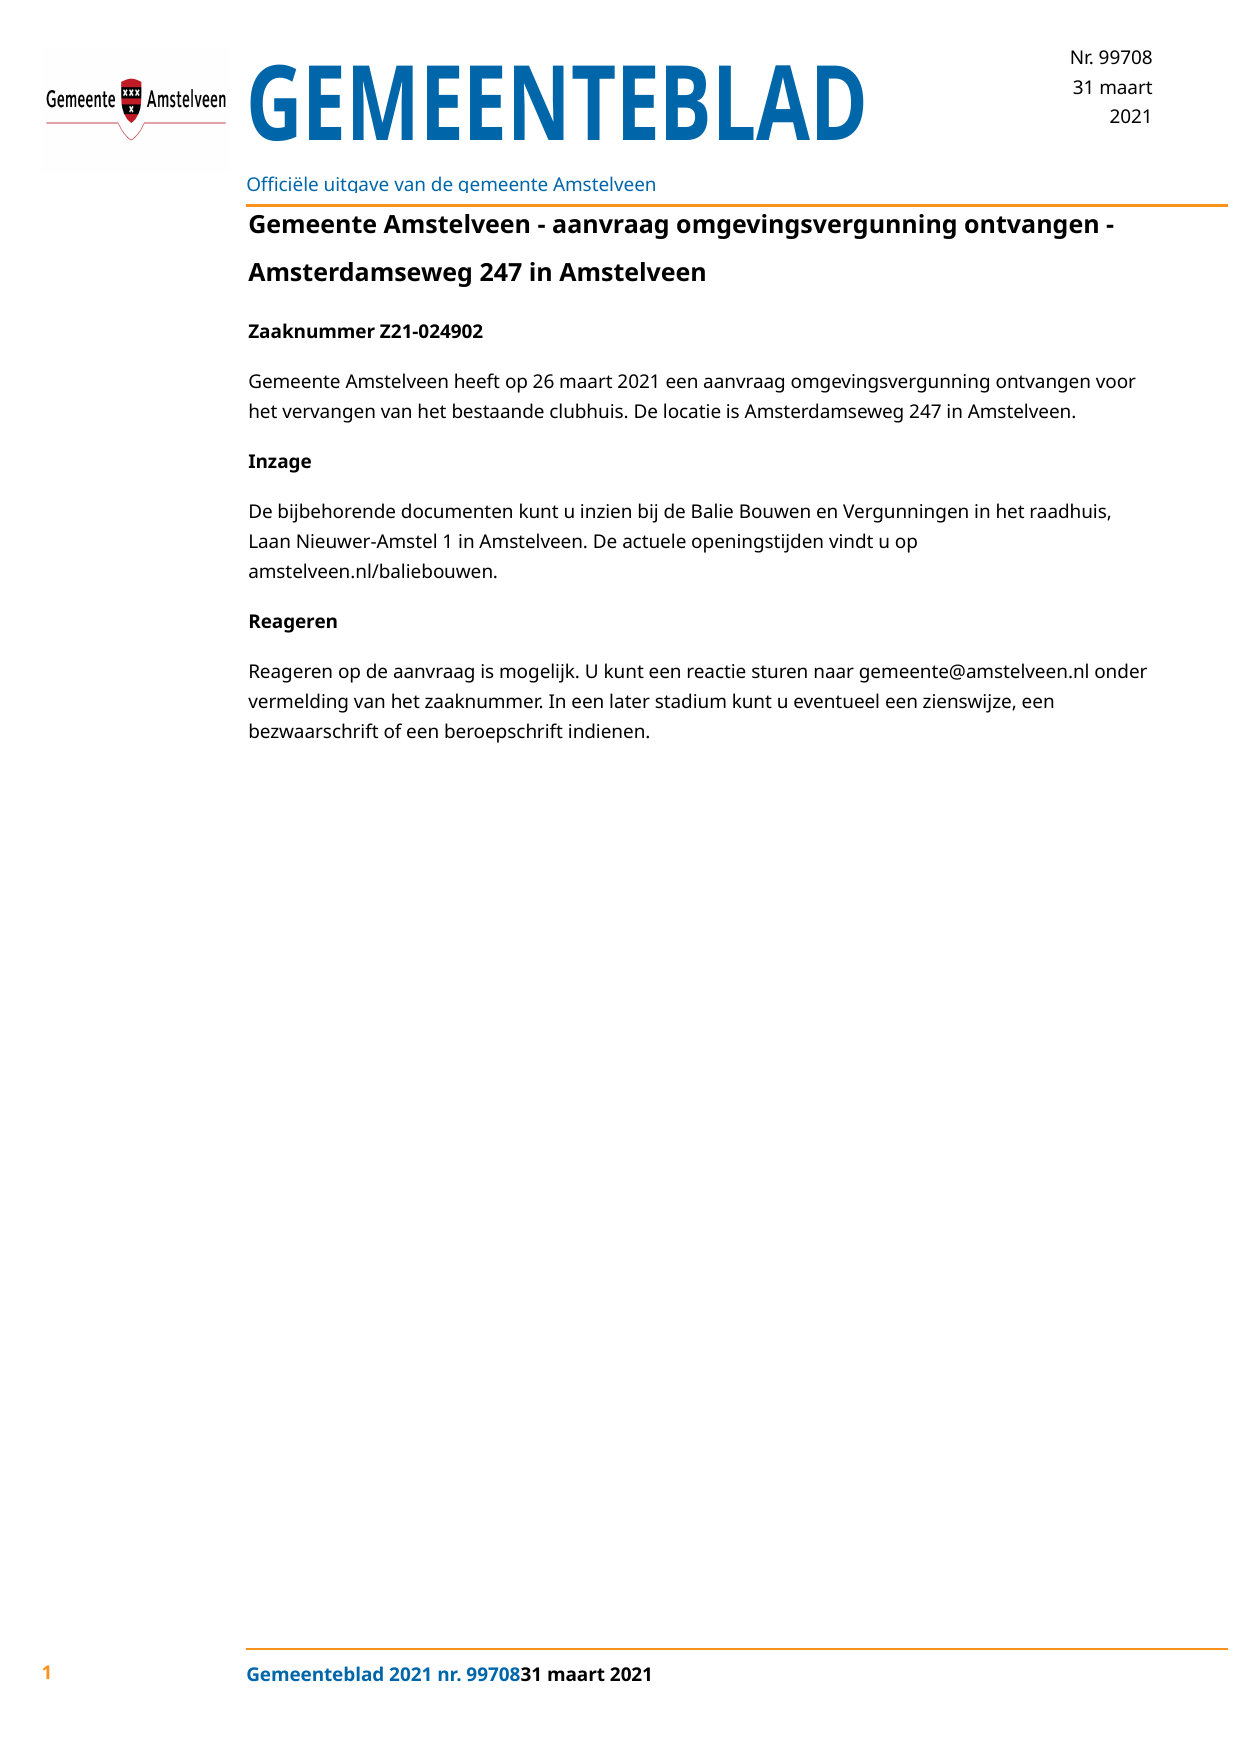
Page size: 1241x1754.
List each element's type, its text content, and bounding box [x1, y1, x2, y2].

text De bijbehorende documenten kunt u inzien bij de Balie Bouwen en Vergunningen in het raadhuis, Laan Nieuwer-Amstel 1 in Amstelveen. De actuele openingstijden vindt u op amstelveen.nl/baliebouwen. [248, 499, 1152, 584]
text Gemeente Amstelveen heeft op 26 maart 2021 een aanvraag omgevingsvergunning ontvangen voor het vervangen van het bestaande clubhuis. De locatie is Amsterdamseweg 247 in Amstelveen. [248, 368, 1152, 424]
picture [41, 47, 231, 172]
text Reageren [248, 608, 1152, 634]
text Inzage [248, 448, 1152, 474]
text Gemeente Amstelveen - aanvraag omgevingsvergunning ontvangen - Amsterdamseweg 247 in Amstelveen [248, 207, 1152, 288]
text Zaaknummer Z21-024902 [248, 318, 1152, 344]
text Reageren op de aanvraag is mogelijk. U kunt een reactie sturen naar gemeente@amstelveen.nl onder vermelding van het zaaknummer. In een later stadium kunt u eventueel een zienswijze, een bezwaarschrift of een beroepschrift indienen. [248, 659, 1152, 744]
